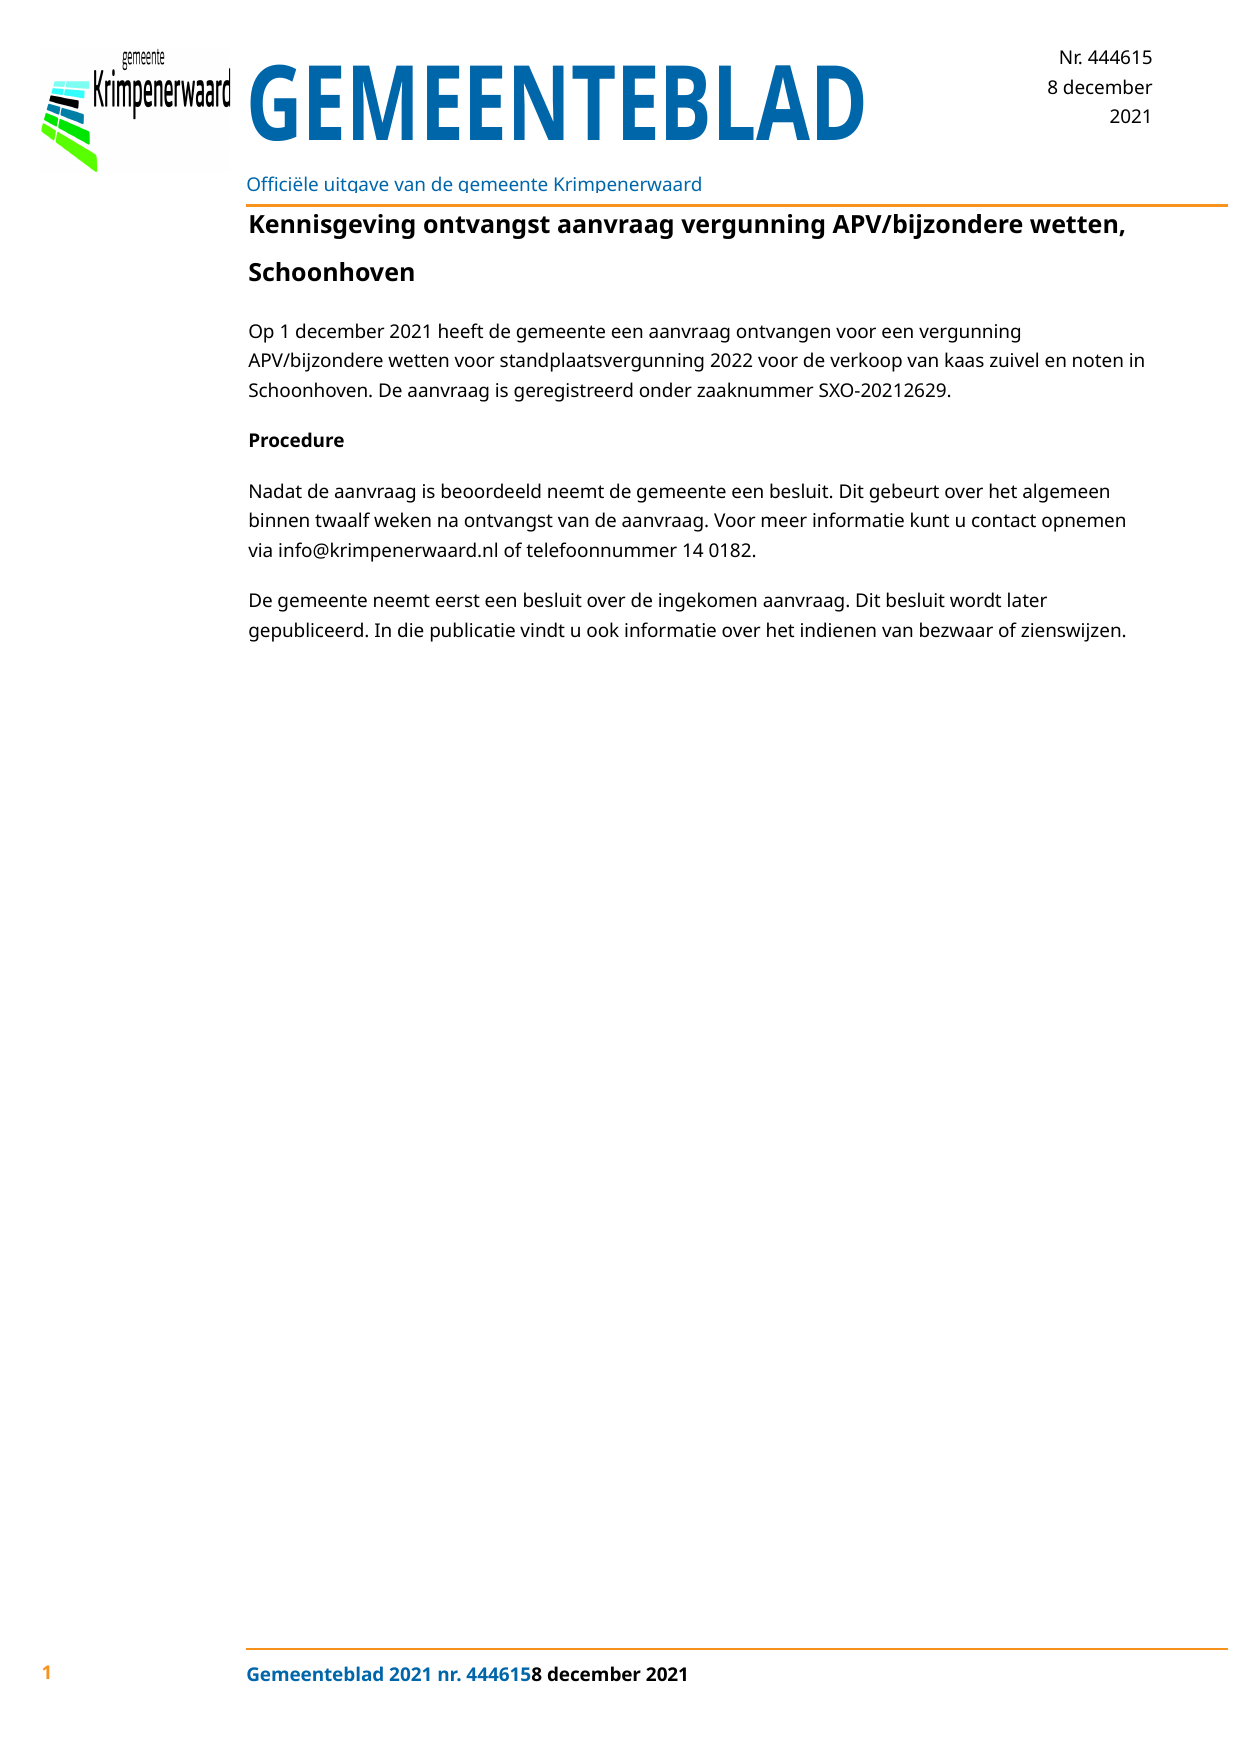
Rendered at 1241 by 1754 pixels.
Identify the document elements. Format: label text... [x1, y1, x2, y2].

picture [41, 47, 231, 172]
text De gemeente neemt eerst een besluit over de ingekomen aanvraag. Dit besluit wordt later gepubliceerd. In die publicatie vindt u ook informatie over het indienen van bezwaar of zienswijzen. [248, 587, 1152, 643]
text Op 1 december 2021 heeft de gemeente een aanvraag ontvangen voor een vergunning APV/bijzondere wetten voor standplaatsvergunning 2022 voor de verkoop van kaas zuivel en noten in Schoonhoven. De aanvraag is geregistreerd onder zaaknummer SXO-20212629. [248, 318, 1152, 403]
text Kennisgeving ontvangst aanvraag vergunning APV/bijzondere wetten, Schoonhoven [248, 207, 1152, 288]
text Nadat de aanvraag is beoordeeld neemt de gemeente een besluit. Dit gebeurt over het algemeen binnen twaalf weken na ontvangst van de aanvraag. Voor meer informatie kunt u contact opnemen via info@krimpenerwaard.nl of telefoonnummer 14 0182. [248, 478, 1152, 563]
text Procedure [248, 427, 1152, 453]
